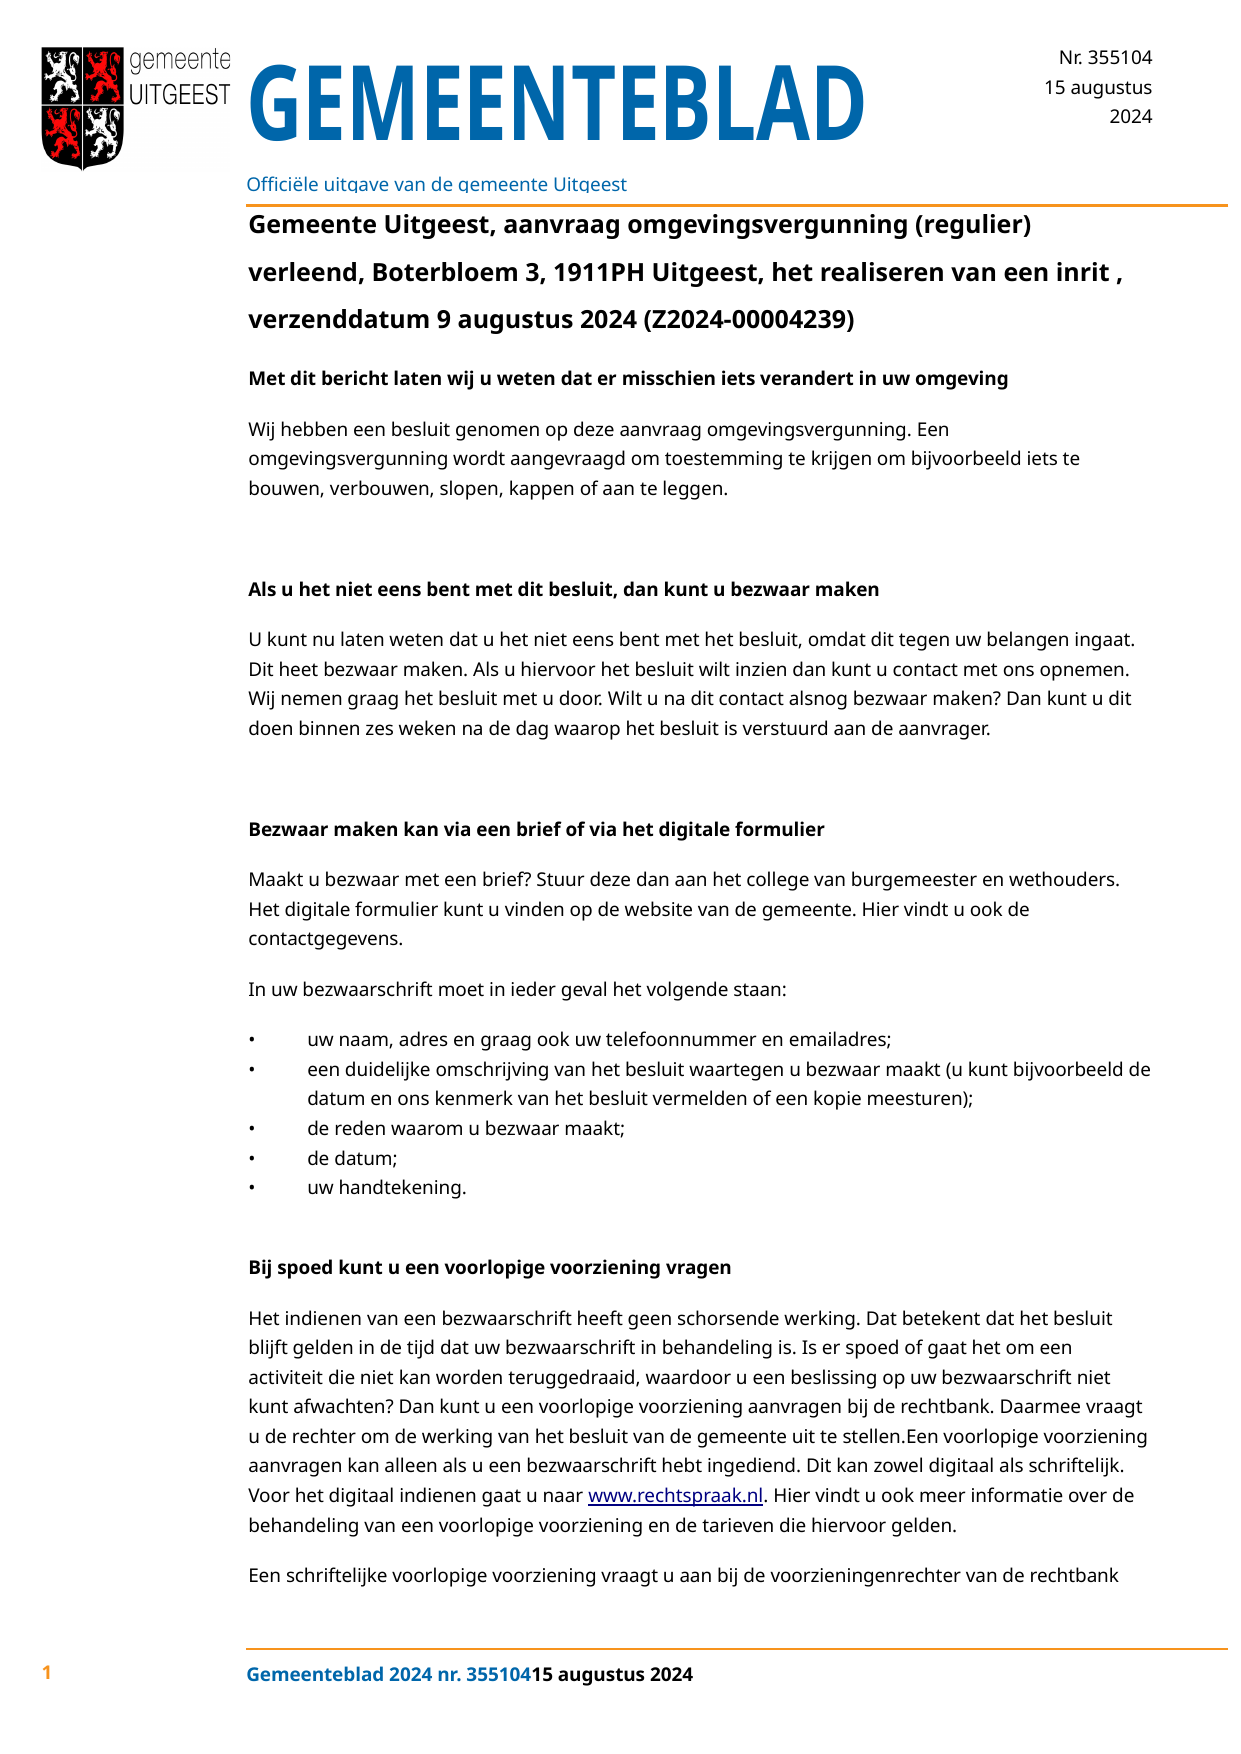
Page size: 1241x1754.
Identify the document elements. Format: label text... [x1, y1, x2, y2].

text In uw bezwaarschrift moet in ieder geval het volgende staan: [248, 976, 1152, 1002]
list een duidelijke omschrijving van het besluit waartegen u bezwaar maakt (u kunt bijvoorbeeld de datum en ons kenmerk van het besluit vermelden of een kopie meesturen); [248, 1056, 1152, 1111]
text Het indienen van een bezwaarschrift heeft geen schorsende werking. Dat betekent dat het besluit blijft gelden in de tijd dat uw bezwaarschrift in behandeling is. Is er spoed of gaat het om een activiteit die niet kan worden teruggedraaid, waardoor u een beslissing op uw bezwaarschrift niet kunt afwachten? Dan kunt u een voorlopige voorziening aanvragen bij de rechtbank. Daarmee vraagt u de rechter om de werking van het besluit van de gemeente uit te stellen.Een voorlopige voorziening aanvragen kan alleen als u een bezwaarschrift hebt ingediend. Dit kan zowel digitaal als schriftelijk. Voor het digitaal indienen gaat u naar www.rechtspraak.nl. Hier vindt u ook meer informatie over de behandeling van een voorlopige voorziening en de tarieven die hiervoor gelden. [248, 1305, 1152, 1537]
picture [41, 47, 231, 172]
text Als u het niet eens bent met dit besluit, dan kunt u bezwaar maken [248, 576, 1152, 602]
text U kunt nu laten weten dat u het niet eens bent met het besluit, omdat dit tegen uw belangen ingaat. Dit heet bezwaar maken. Als u hiervoor het besluit wilt inzien dan kunt u contact met ons opnemen. Wij nemen graag het besluit met u door. Wilt u na dit contact alsnog bezwaar maken? Dan kunt u dit doen binnen zes weken na de dag waarop het besluit is verstuurd aan de aanvrager. [248, 626, 1152, 741]
list de datum; [248, 1145, 1152, 1170]
list uw handtekening. [248, 1174, 1152, 1200]
text Bezwaar maken kan via een brief of via het digitale formulier [248, 816, 1152, 842]
list uw naam, adres en graag ook uw telefoonnummer en emailadres; [248, 1026, 1152, 1052]
text Bij spoed kunt u een voorlopige voorziening vragen [248, 1254, 1152, 1280]
list de reden waarom u bezwaar maakt; [248, 1115, 1152, 1141]
text Gemeente Uitgeest, aanvraag omgevingsvergunning (regulier) verleend, Boterbloem 3, 1911PH Uitgeest, het realiseren van een inrit , verzenddatum 9 augustus 2024 (Z2024-00004239) [248, 207, 1152, 336]
text Wij hebben een besluit genomen op deze aanvraag omgevingsvergunning. Een omgevingsvergunning wordt aangevraagd om toestemming te krijgen om bijvoorbeeld iets te bouwen, verbouwen, slopen, kappen of aan te leggen. [248, 416, 1152, 501]
text Een schriftelijke voorlopige voorziening vraagt u aan bij de voorzieningenrechter van de rechtbank [248, 1562, 1152, 1588]
text Maakt u bezwaar met een brief? Stuur deze dan aan het college van burgemeester en wethouders. Het digitale formulier kunt u vinden op de website van de gemeente. Hier vindt u ook de contactgegevens. [248, 866, 1152, 951]
text Met dit bericht laten wij u weten dat er misschien iets verandert in uw omgeving [248, 366, 1152, 391]
